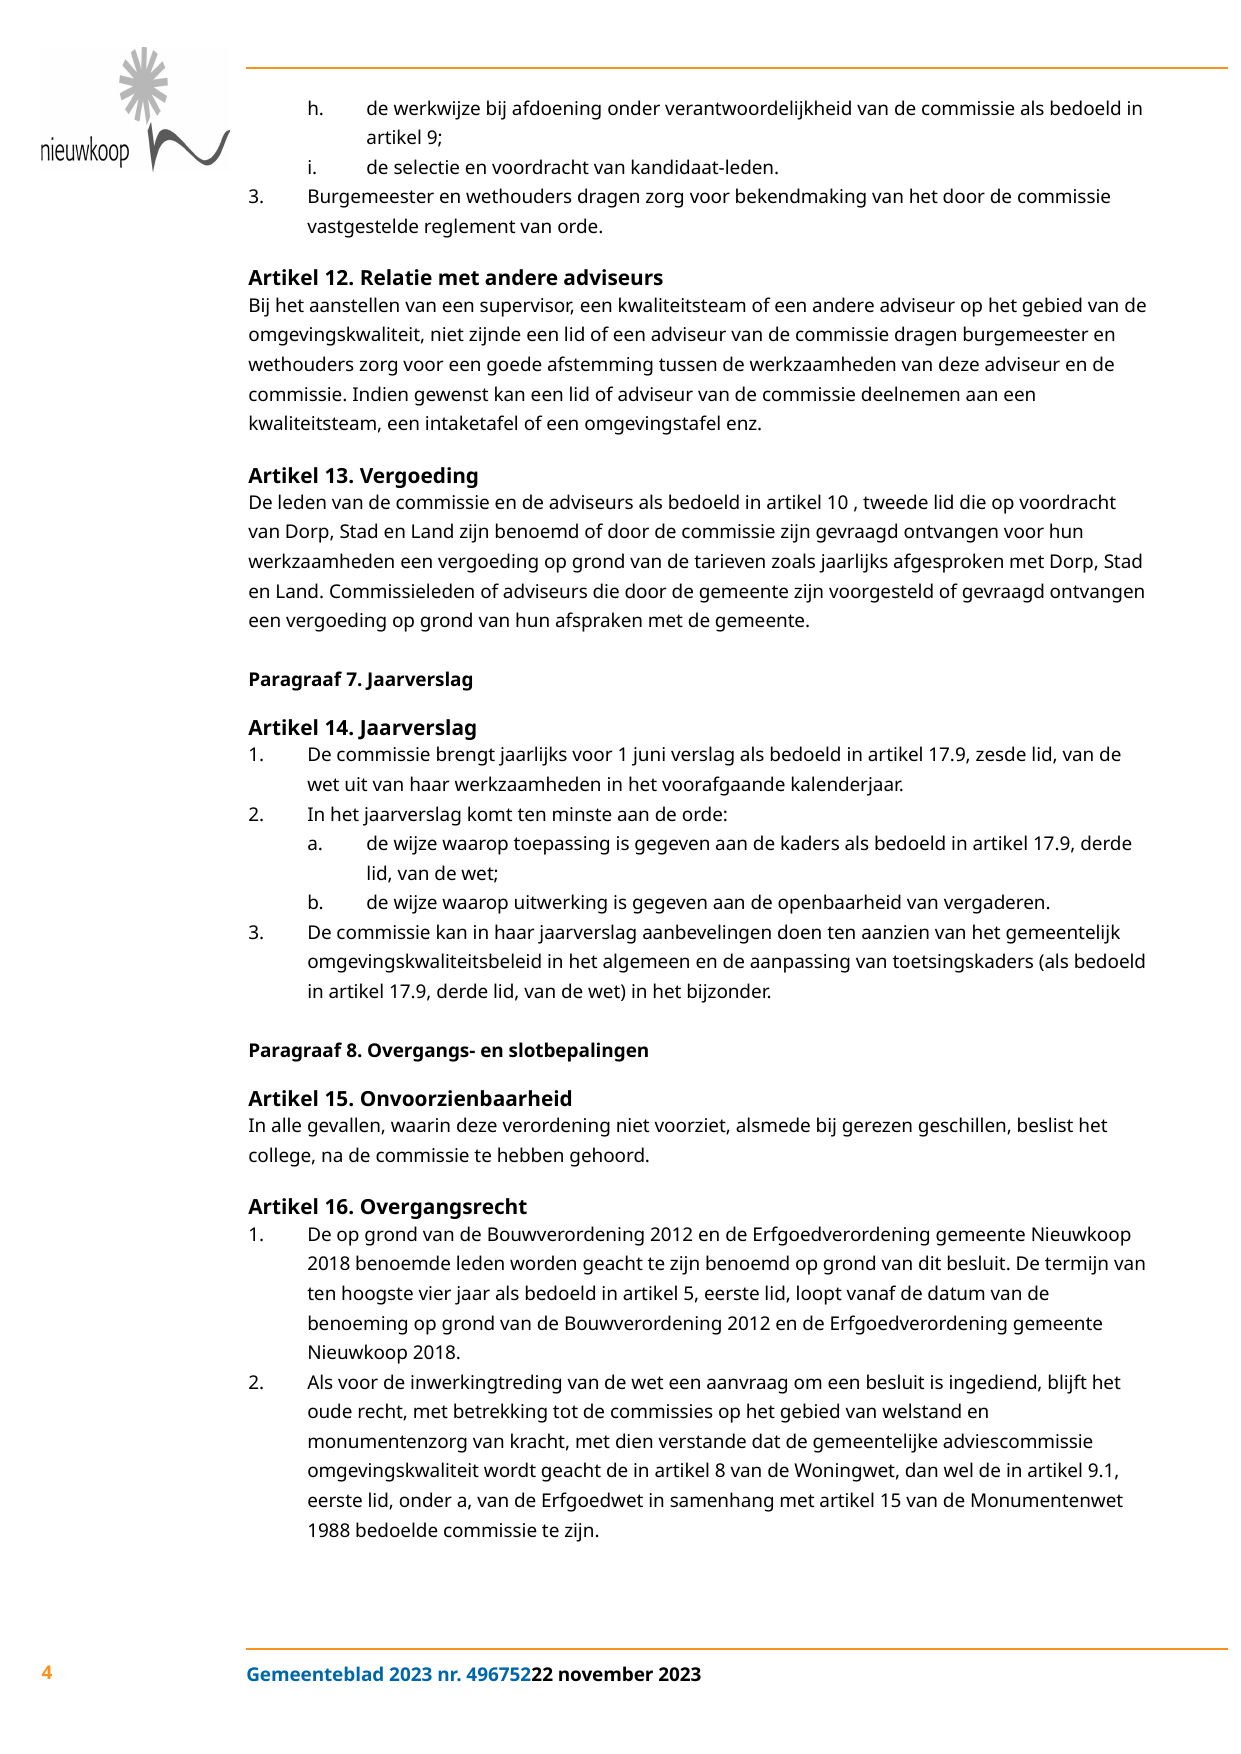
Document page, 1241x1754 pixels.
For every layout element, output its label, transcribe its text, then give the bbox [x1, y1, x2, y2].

text Artikel 15. Onvoorzienbaarheid [248, 1084, 1152, 1112]
list de werkwijze bij afdoening onder verantwoordelijkheid van de commissie als bedoeld in artikel 9; [307, 95, 1152, 150]
text Artikel 13. Vergoeding [248, 461, 1152, 489]
list De commissie kan in haar jaarverslag aanbevelingen doen ten aanzien van het gemeentelijk omgevingskwaliteitsbeleid in het algemeen en de aanpassing van toetsingskaders (als bedoeld in artikel 17.9, derde lid, van de wet) in het bijzonder. [248, 919, 1152, 1004]
list de wijze waarop uitwerking is gegeven aan de openbaarheid van vergaderen. [307, 889, 1152, 915]
text Paragraaf 8. Overgangs- en slotbepalingen [248, 1037, 1152, 1063]
list de selectie en voordracht van kandidaat-leden. [307, 154, 1152, 180]
picture [41, 47, 231, 172]
text De leden van de commissie en de adviseurs als bedoeld in artikel 10 , tweede lid die op voordracht van Dorp, Stad en Land zijn benoemd of door de commissie zijn gevraagd ontvangen voor hun werkzaamheden een vergoeding op grond van de tarieven zoals jaarlijks afgesproken met Dorp, Stad en Land. Commissieleden of adviseurs die door de gemeente zijn voorgesteld of gevraagd ontvangen een vergoeding op grond van hun afspraken met de gemeente. [248, 489, 1152, 633]
list In het jaarverslag komt ten minste aan de orde: [248, 801, 1152, 827]
list De commissie brengt jaarlijks voor 1 juni verslag als bedoeld in artikel 17.9, zesde lid, van de wet uit van haar werkzaamheden in het voorafgaande kalenderjaar. [248, 742, 1152, 797]
list Burgemeester en wethouders dragen zorg voor bekendmaking van het door de commissie vastgestelde reglement van orde. [248, 183, 1152, 239]
list De op grond van de Bouwverordening 2012 en de Erfgoedverordening gemeente Nieuwkoop 2018 benoemde leden worden geacht te zijn benoemd op grond van dit besluit. De termijn van ten hoogste vier jaar als bedoeld in artikel 5, eerste lid, loopt vanaf de datum van de benoeming op grond van de Bouwverordening 2012 en de Erfgoedverordening gemeente Nieuwkoop 2018. [248, 1221, 1152, 1365]
text Paragraaf 7. Jaarverslag [248, 667, 1152, 692]
text Artikel 16. Overgangsrecht [248, 1192, 1152, 1221]
list Als voor de inwerkingtreding van de wet een aanvraag om een besluit is ingediend, blijft het oude recht, met betrekking tot de commissies op het gebied van welstand en monumentenzorg van kracht, met dien verstande dat de gemeentelijke adviescommissie omgevingskwaliteit wordt geacht de in artikel 8 van de Woningwet, dan wel de in artikel 9.1, eerste lid, onder a, van de Erfgoedwet in samenhang met artikel 15 van de Monumentenwet 1988 bedoelde commissie te zijn. [248, 1369, 1152, 1542]
list de wijze waarop toepassing is gegeven aan de kaders als bedoeld in artikel 17.9, derde lid, van de wet; [307, 830, 1152, 886]
text In alle gevallen, waarin deze verordening niet voorziet, alsmede bij gerezen geschillen, beslist het college, na de commissie te hebben gehoord. [248, 1112, 1152, 1168]
text Artikel 12. Relatie met andere adviseurs [248, 263, 1152, 292]
text Bij het aanstellen van een supervisor, een kwaliteitsteam of een andere adviseur op het gebied van de omgevingskwaliteit, niet zijnde een lid of een adviseur van de commissie dragen burgemeester en wethouders zorg voor een goede afstemming tussen de werkzaamheden van deze adviseur en de commissie. Indien gewenst kan een lid of adviseur van de commissie deelnemen aan een kwaliteitsteam, een intaketafel of een omgevingstafel enz. [248, 292, 1152, 436]
text Artikel 14. Jaarverslag [248, 713, 1152, 742]
